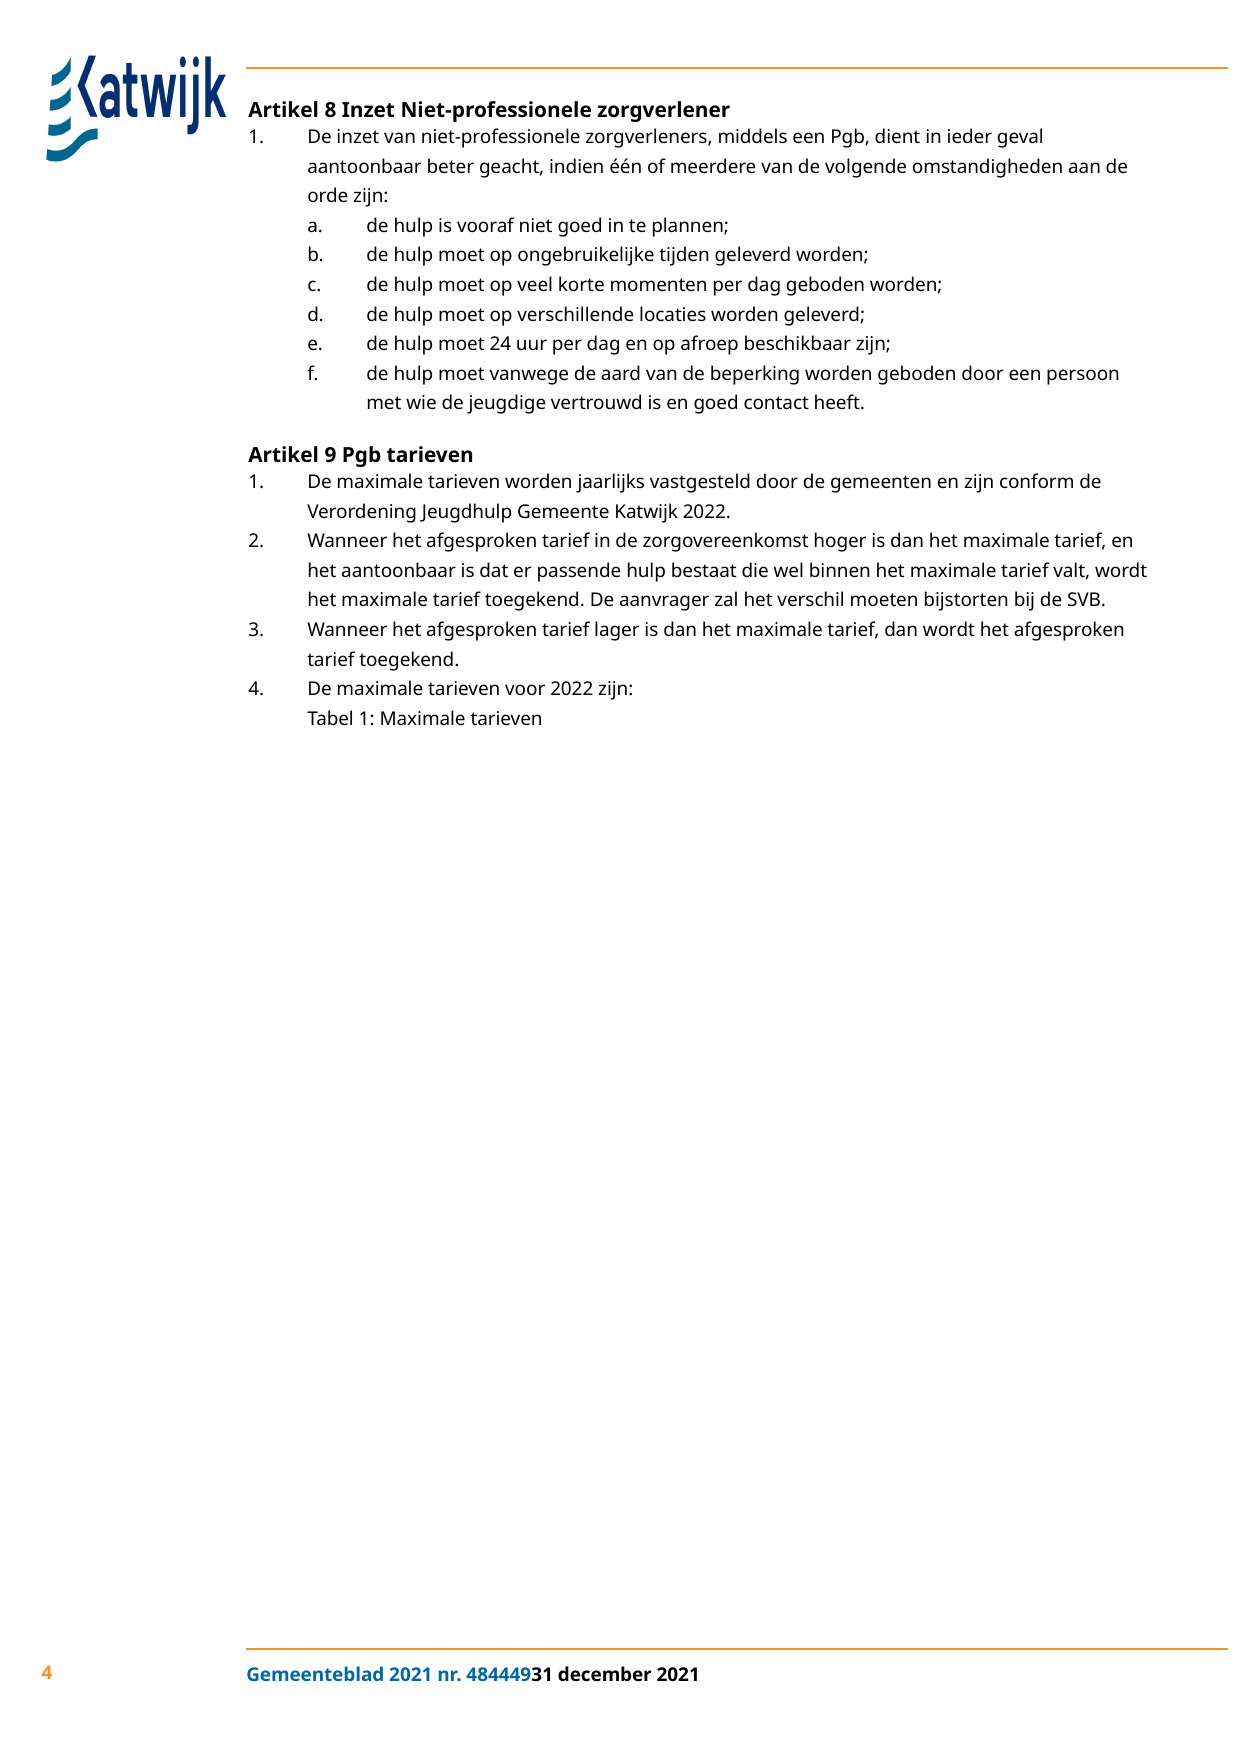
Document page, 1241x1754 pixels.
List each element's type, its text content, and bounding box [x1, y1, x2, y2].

list De inzet van niet-professionele zorgverleners, middels een Pgb, dient in ieder geval aantoonbaar beter geacht, indien één of meerdere van de volgende omstandigheden aan de orde zijn: [248, 123, 1152, 208]
list de hulp moet op ongebruikelijke tijden geleverd worden; [307, 242, 1152, 267]
list de hulp moet op veel korte momenten per dag geboden worden; [307, 271, 1152, 297]
list Wanneer het afgesproken tarief in de zorgovereenkomst hoger is dan het maximale tarief, en het aantoonbaar is dat er passende hulp bestaat die wel binnen het maximale tarief valt, wordt het maximale tarief toegekend. De aanvrager zal het verschil moeten bijstorten bij de SVB. [248, 527, 1152, 612]
list de hulp moet vanwege de aard van de beperking worden geboden door een persoon met wie de jeugdige vertrouwd is en goed contact heeft. [307, 360, 1152, 415]
list de hulp moet op verschillende locaties worden geleverd; [307, 301, 1152, 326]
list De maximale tarieven voor 2022 zijn: [248, 675, 1152, 701]
text Artikel 8 Inzet Niet-professionele zorgverlener [248, 95, 1152, 123]
list de hulp is vooraf niet goed in te plannen; [307, 212, 1152, 238]
text Artikel 9 Pgb tarieven [248, 440, 1152, 468]
list Tabel 1: Maximale tarieven [248, 705, 1152, 731]
list de hulp moet 24 uur per dag en op afroep beschikbaar zijn; [307, 330, 1152, 356]
picture [41, 47, 231, 172]
list Wanneer het afgesproken tarief lager is dan het maximale tarief, dan wordt het afgesproken tarief toegekend. [248, 616, 1152, 672]
list De maximale tarieven worden jaarlijks vastgesteld door de gemeenten en zijn conform de Verordening Jeugdhulp Gemeente Katwijk 2022. [248, 468, 1152, 524]
